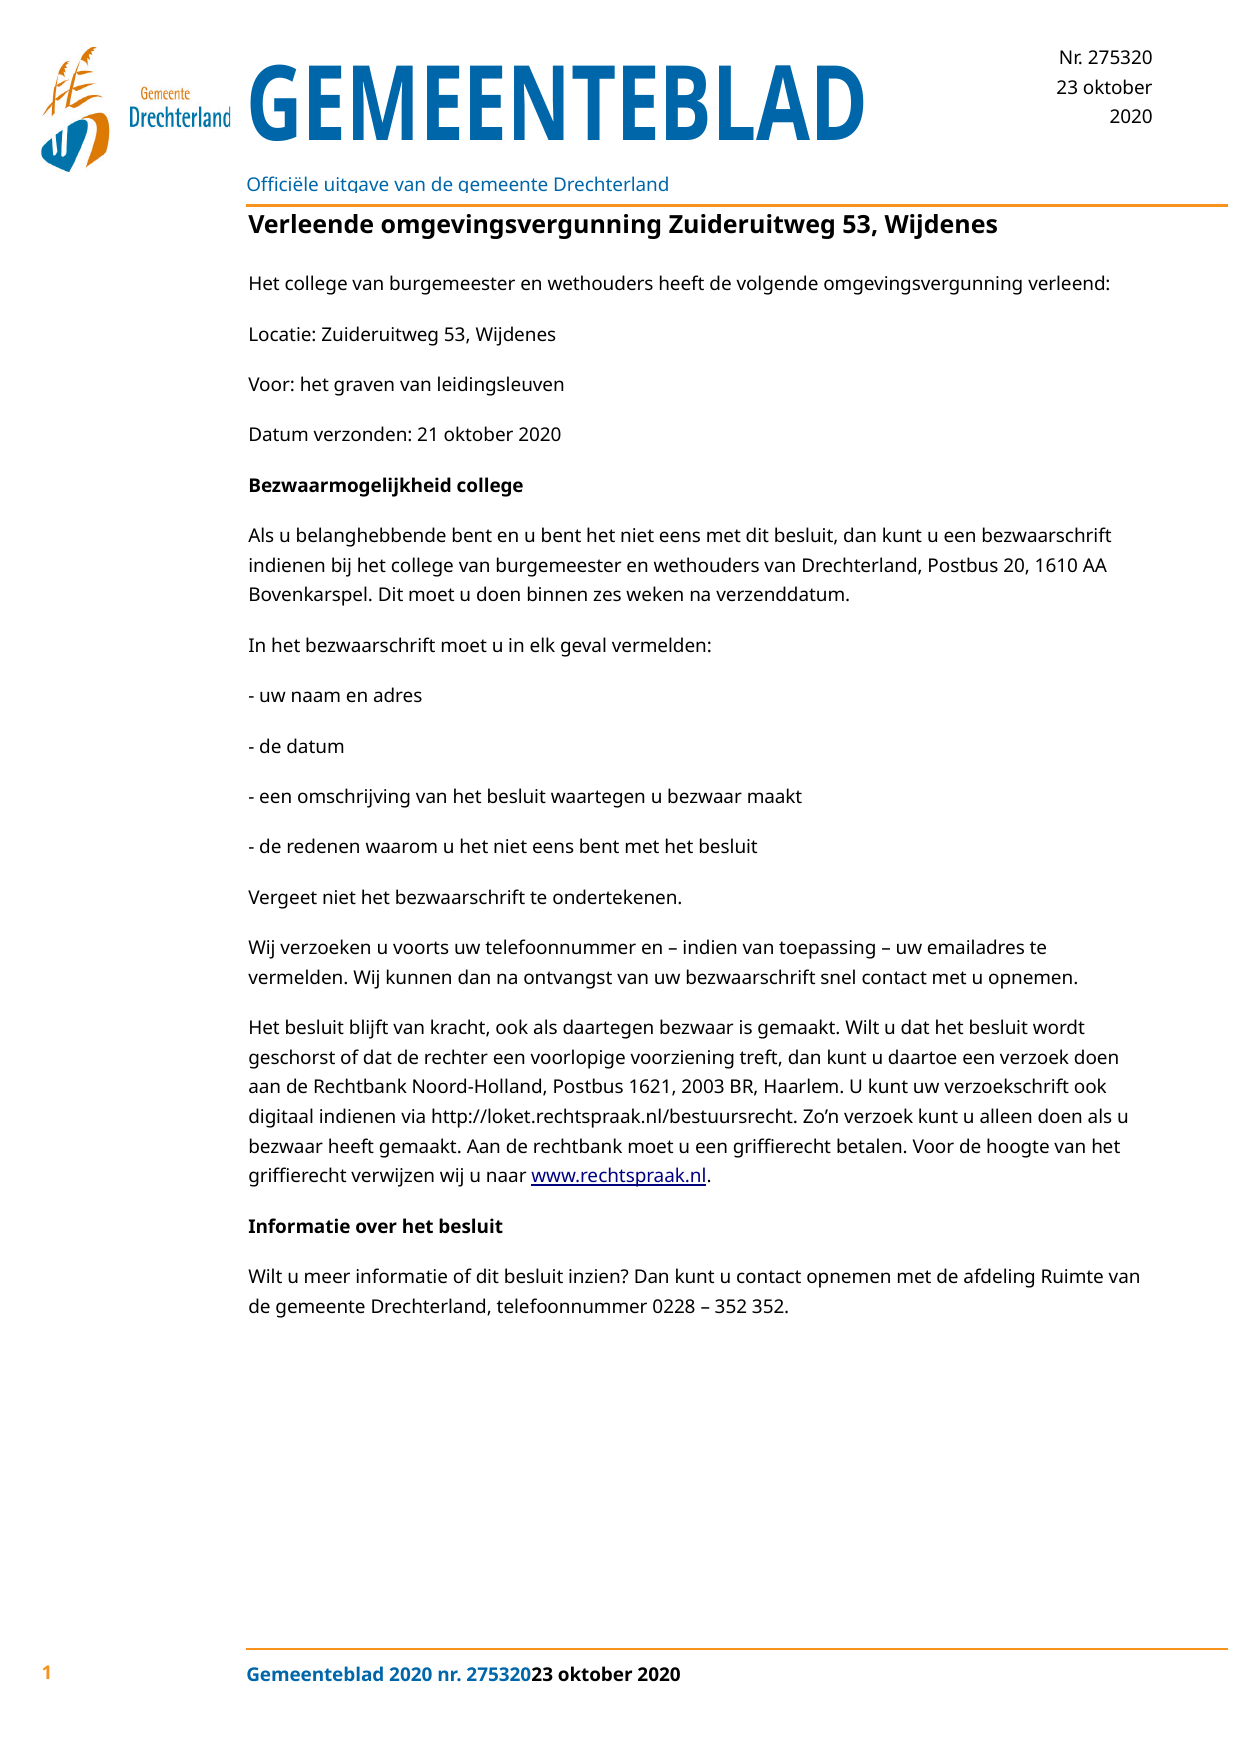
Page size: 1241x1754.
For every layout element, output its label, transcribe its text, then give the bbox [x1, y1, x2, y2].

text Locatie: Zuideruitweg 53, Wijdenes [248, 321, 1152, 346]
text - uw naam en adres [248, 682, 1152, 708]
picture [41, 158, 64, 172]
text - de datum [248, 733, 1152, 758]
text Wij verzoeken u voorts uw telefoonnummer en – indien van toepassing – uw emailadres te vermelden. Wij kunnen dan na ontvangst van uw bezwaarschrift snel contact met u opnemen. [248, 934, 1152, 990]
text Het besluit blijft van kracht, ook als daartegen bezwaar is gemaakt. Wilt u dat het besluit wordt geschorst of dat de rechter een voorlopige voorziening treft, dan kunt u daartoe een verzoek doen aan de Rechtbank Noord-Holland, Postbus 1621, 2003 BR, Haarlem. U kunt uw verzoekschrift ook digitaal indienen via http://loket.rechtspraak.nl/bestuursrecht. Zo’n verzoek kunt u alleen doen als u bezwaar heeft gemaakt. Aan de rechtbank moet u een griffierecht betalen. Voor de hoogte van het griffierecht verwijzen wij u naar www.rechtspraak.nl. [248, 1014, 1152, 1188]
text Informatie over het besluit [248, 1213, 1152, 1238]
text - de redenen waarom u het niet eens bent met het besluit [248, 834, 1152, 859]
picture [226, 115, 231, 124]
text Verleende omgevingsvergunning Zuideruitweg 53, Wijdenes [248, 207, 1152, 241]
text - een omschrijving van het besluit waartegen u bezwaar maakt [248, 783, 1152, 809]
text Als u belanghebbende bent en u bent het niet eens met dit besluit, dan kunt u een bezwaarschrift indienen bij het college van burgemeester en wethouders van Drechterland, Postbus 20, 1610 AA Bovenkarspel. Dit moet u doen binnen zes weken na verzenddatum. [248, 522, 1152, 607]
picture [41, 47, 231, 172]
text Datum verzonden: 21 oktober 2020 [248, 422, 1152, 447]
text Wilt u meer informatie of dit besluit inzien? Dan kunt u contact opnemen met de afdeling Ruimte van de gemeente Drechterland, telefoonnummer 0228 – 352 352. [248, 1263, 1152, 1318]
text Bezwaarmogelijkheid college [248, 472, 1152, 498]
text Het college van burgemeester en wethouders heeft de volgende omgevingsvergunning verleend: [248, 270, 1152, 296]
text In het bezwaarschrift moet u in elk geval vermelden: [248, 632, 1152, 658]
text Voor: het graven van leidingsleuven [248, 371, 1152, 397]
text Vergeet niet het bezwaarschrift te ondertekenen. [248, 884, 1152, 910]
